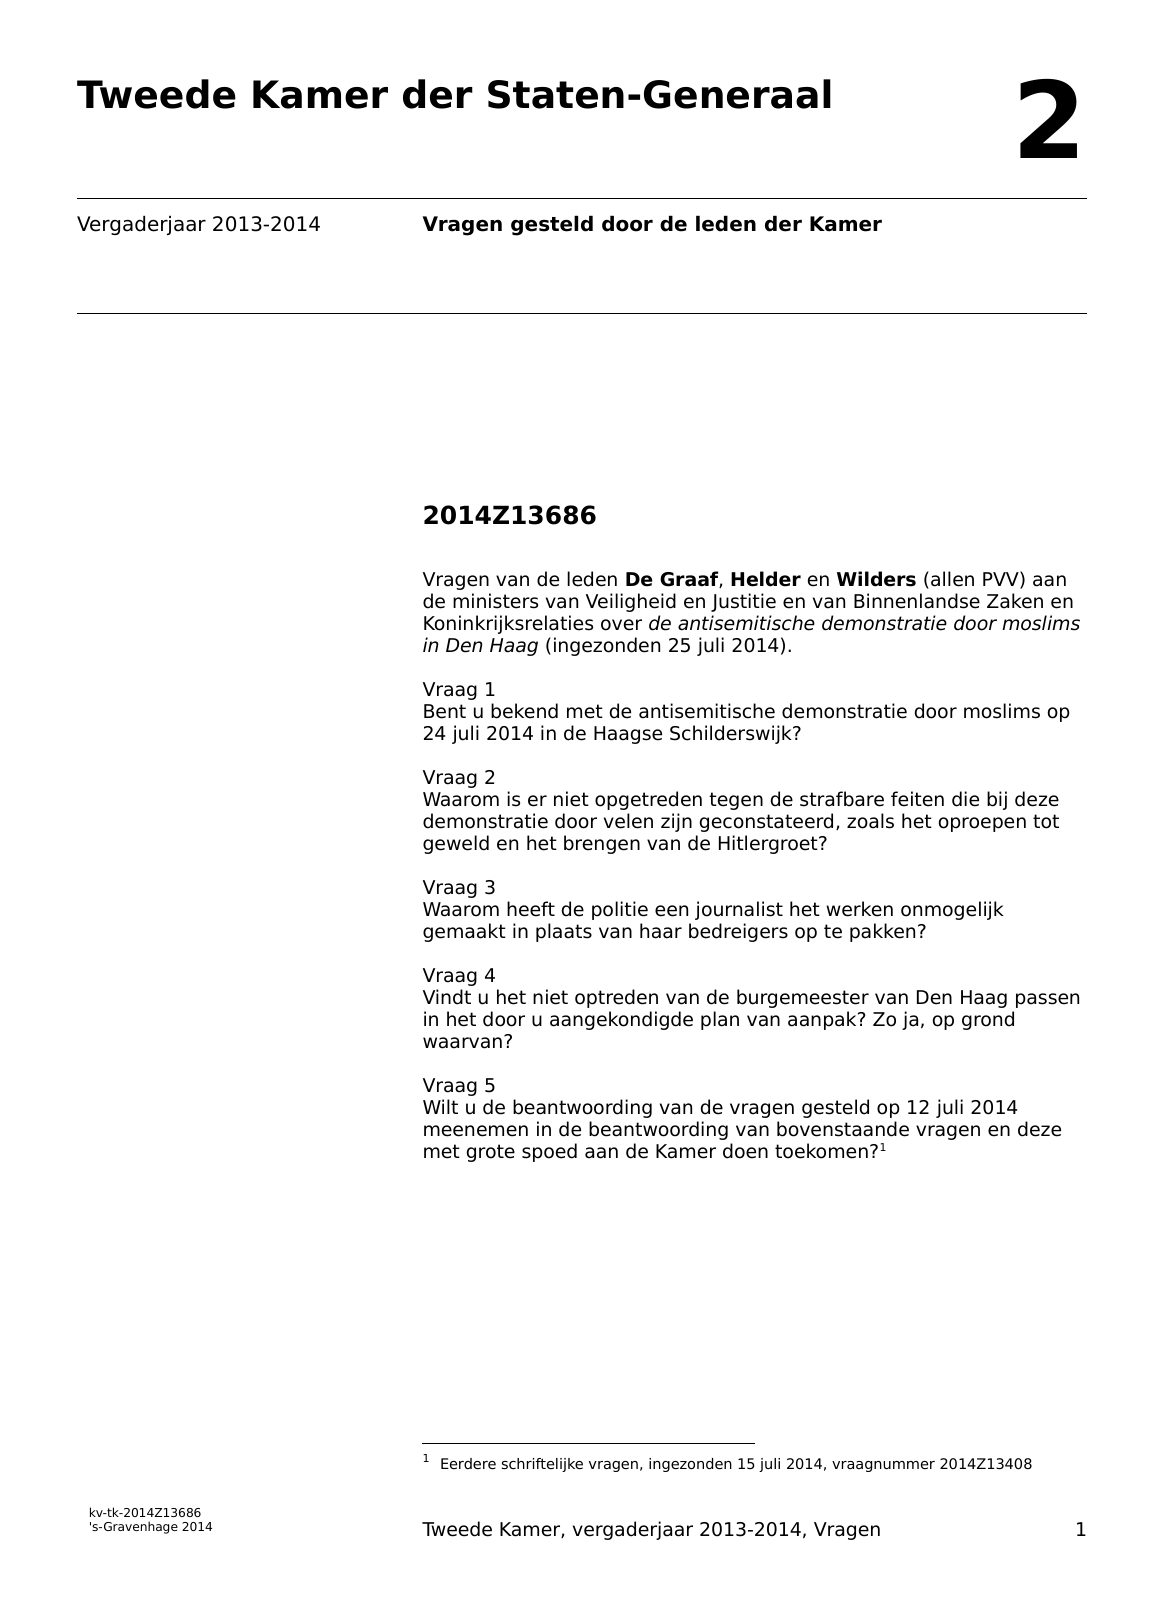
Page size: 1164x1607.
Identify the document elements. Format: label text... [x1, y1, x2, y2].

text Vraag 1 [422, 679, 1087, 701]
table_cell Vragen gesteld door de leden der Kamer [422, 199, 1087, 313]
text Eerdere schriftelijke vragen, ingezonden 15 juli 2014, vraagnummer 2014Z13408 [422, 1452, 1087, 1474]
text Vindt u het niet optreden van de burgemeester van Den Haag passen in het door u aangekondigde plan van aanpak? Zo ja, op grond waarvan? [422, 987, 1087, 1053]
text Vragen van de leden De Graaf, Helder en Wilders (allen PVV) aan de ministers van Veiligheid en Justitie en van Binnenlandse Zaken en Koninkrijksrelaties over de antisemitische demonstratie door moslims in Den Haag (ingezonden 25 juli 2014). [422, 569, 1087, 657]
text Bent u bekend met de antisemitische demonstratie door moslims op 24 juli 2014 in de Haagse Schilderswijk? [422, 701, 1087, 745]
text Vraag 5 [422, 1075, 1087, 1097]
text 2014Z13686 [422, 501, 1087, 531]
text 's-Gravenhage 2014 [88, 1520, 323, 1534]
text Vraag 2 [422, 767, 1087, 789]
table_cell Vergaderjaar 2013-2014 [77, 199, 422, 313]
text Wilt u de beantwoording van de vragen gesteld op 12 juli 2014 meenemen in de beantwoording van bovenstaande vragen en deze met grote spoed aan de Kamer doen toekomen? [422, 1097, 1087, 1163]
table_header 2 [886, 59, 1087, 198]
text Waarom heeft de politie een journalist het werken onmogelijk gemaakt in plaats van haar bedreigers op te pakken? [422, 899, 1087, 943]
text Waarom is er niet opgetreden tegen de strafbare feiten die bij deze demonstratie door velen zijn geconstateerd, zoals het oproepen tot geweld en het brengen van de Hitlergroet? [422, 789, 1087, 855]
text kv-tk-2014Z13686 [88, 1506, 323, 1520]
text Vraag 4 [422, 965, 1087, 987]
table_header Tweede Kamer der Staten-Generaal [77, 59, 886, 198]
text Vraag 3 [422, 877, 1087, 899]
